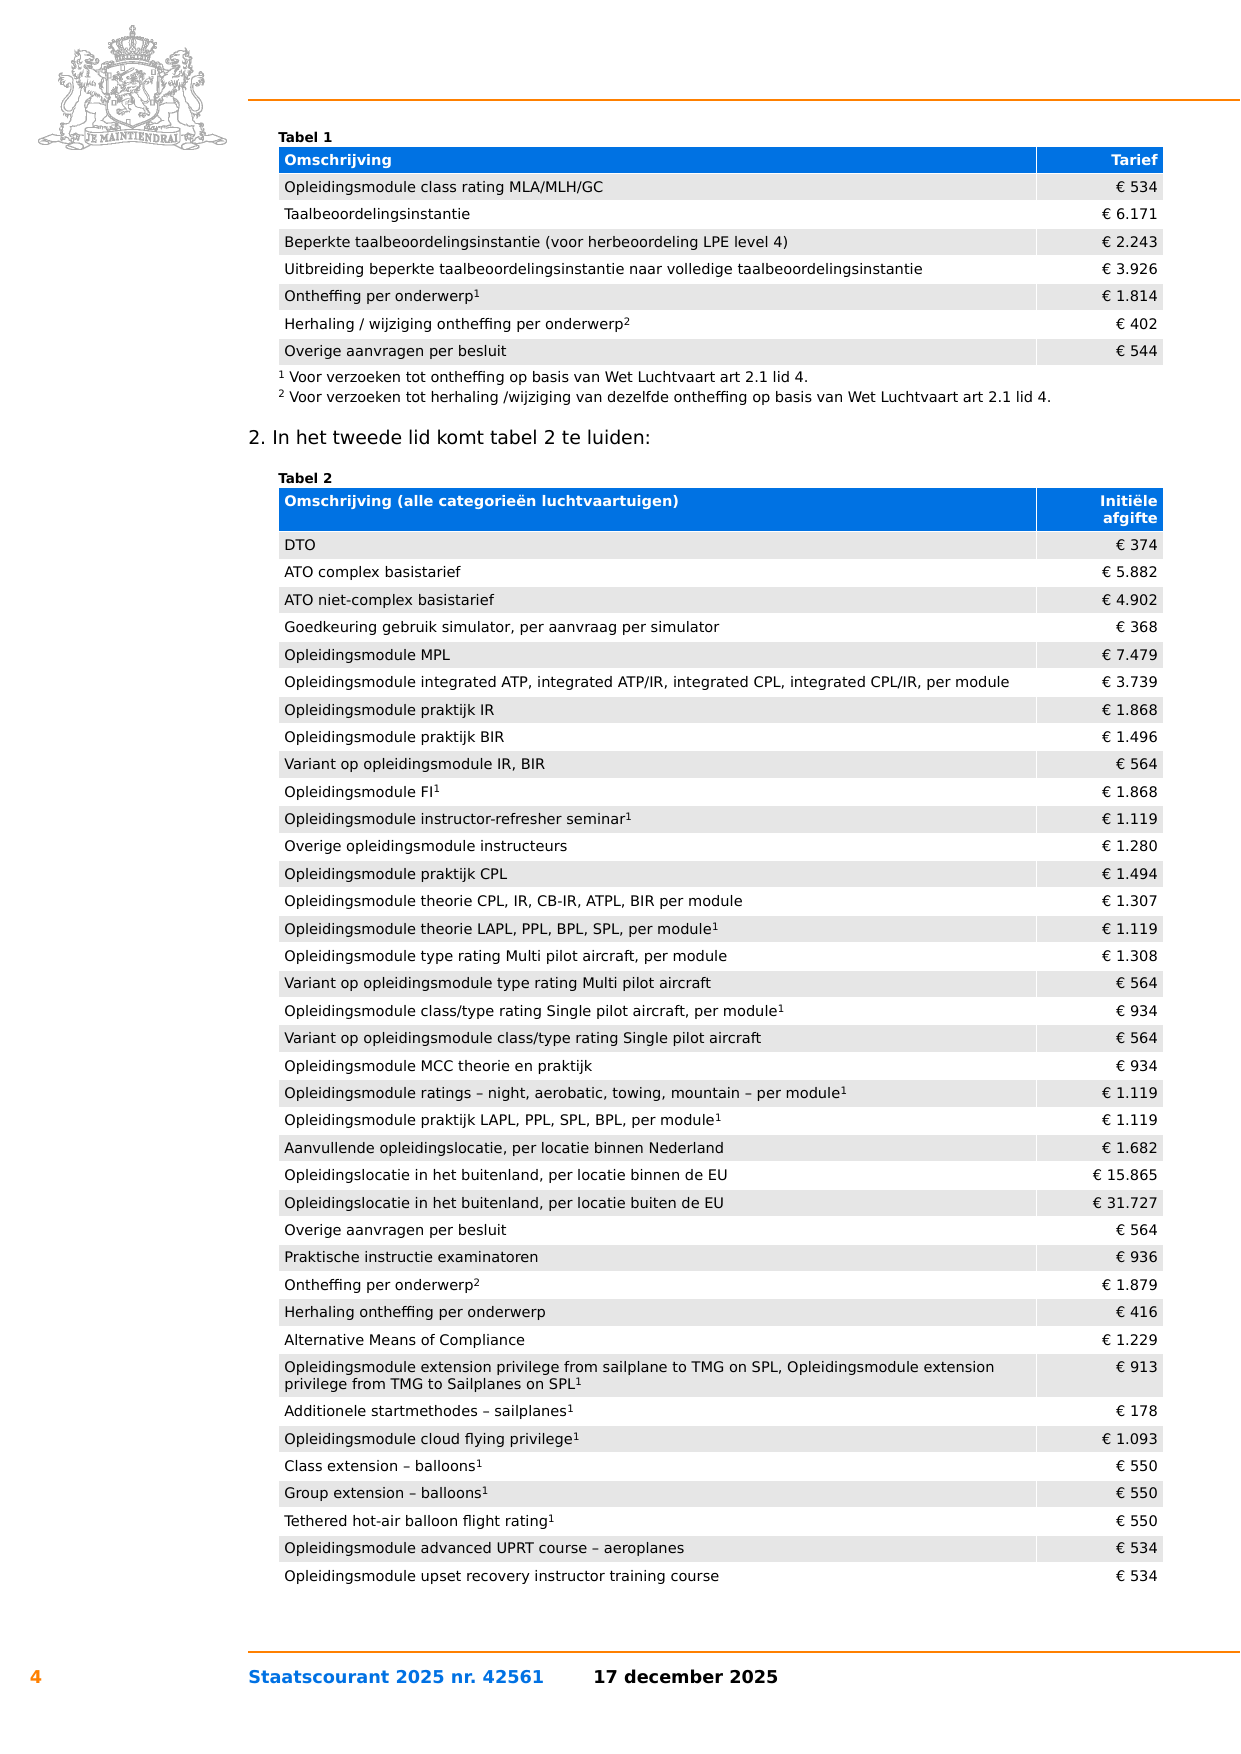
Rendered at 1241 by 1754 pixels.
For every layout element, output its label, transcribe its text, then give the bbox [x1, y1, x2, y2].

table_cell € 402 [1037, 311, 1163, 337]
table_cell Alternative Means of Compliance [279, 1327, 1036, 1353]
table_cell € 1.496 [1037, 724, 1163, 750]
table_cell Group extension – balloons1 [279, 1481, 1036, 1507]
table_cell € 7.479 [1037, 642, 1163, 668]
table_cell Taalbeoordelingsinstantie [279, 201, 1036, 228]
table_cell Herhaling / wijziging ontheffing per onderwerp2 [279, 311, 1036, 337]
table_cell Omschrijving [279, 147, 1036, 173]
table_cell € 1.229 [1037, 1327, 1163, 1353]
table_cell € 544 [1037, 339, 1163, 365]
table_cell € 564 [1037, 971, 1163, 997]
table_cell Ontheffing per onderwerp1 [279, 284, 1036, 310]
table_cell Uitbreiding beperkte taalbeoordelingsinstantie naar volledige taalbeoordelingsinstantie [279, 256, 1036, 283]
table_cell € 1.308 [1037, 943, 1163, 969]
table_cell Class extension – balloons1 [279, 1453, 1036, 1480]
table_cell € 1.494 [1037, 861, 1163, 887]
table_header Tabel 2 [278, 471, 1163, 487]
table_cell Opleidingsmodule theorie LAPL, PPL, BPL, SPL, per module1 [279, 916, 1036, 942]
table_cell € 1.814 [1037, 284, 1163, 310]
table_cell € 1.119 [1037, 806, 1163, 833]
table_cell Variant op opleidingsmodule IR, BIR [279, 751, 1036, 778]
table_cell € 374 [1037, 532, 1163, 559]
table_cell Opleidingsmodule advanced UPRT course – aeroplanes [279, 1536, 1036, 1562]
table_cell DTO [279, 532, 1036, 559]
table_cell € 4.902 [1037, 587, 1163, 613]
table_cell Aanvullende opleidingslocatie, per locatie binnen Nederland [279, 1135, 1036, 1161]
table_cell € 1.119 [1037, 916, 1163, 942]
table_cell € 534 [1037, 1563, 1163, 1589]
table_cell Opleidingsmodule cloud flying privilege1 [279, 1426, 1036, 1452]
table_cell Opleidingslocatie in het buitenland, per locatie binnen de EU [279, 1163, 1036, 1189]
table_cell € 5.882 [1037, 560, 1163, 586]
table_cell € 550 [1037, 1453, 1163, 1480]
table_cell € 15.865 [1037, 1163, 1163, 1189]
table_cell € 3.739 [1037, 669, 1163, 696]
table_cell € 1.682 [1037, 1135, 1163, 1161]
table_cell Opleidingsmodule instructor-refresher seminar1 [279, 806, 1036, 833]
table_cell € 934 [1037, 1053, 1163, 1079]
table_cell € 1.307 [1037, 889, 1163, 915]
table_cell € 1.280 [1037, 834, 1163, 860]
table_cell € 178 [1037, 1399, 1163, 1425]
table_cell Opleidingsmodule FI1 [279, 779, 1036, 805]
table_cell Variant op opleidingsmodule type rating Multi pilot aircraft [279, 971, 1036, 997]
table_cell Overige aanvragen per besluit [279, 1217, 1036, 1243]
table_cell € 416 [1037, 1299, 1163, 1326]
table_cell ATO complex basistarief [279, 560, 1036, 586]
text 2. In het tweede lid komt tabel 2 te luiden: [248, 427, 1163, 449]
table_header Tabel 1 [278, 130, 1163, 146]
table_cell Herhaling ontheffing per onderwerp [279, 1299, 1036, 1326]
table_cell Variant op opleidingsmodule class/type rating Single pilot aircraft [279, 1025, 1036, 1052]
table_cell € 1.879 [1037, 1272, 1163, 1298]
table_cell € 564 [1037, 1025, 1163, 1052]
table_cell Opleidingsmodule praktijk LAPL, PPL, SPL, BPL, per module1 [279, 1108, 1036, 1134]
table_cell Beperkte taalbeoordelingsinstantie (voor herbeoordeling LPE level 4) [279, 229, 1036, 255]
table_cell Opleidingsmodule praktijk IR [279, 697, 1036, 723]
table_cell Tarief [1037, 147, 1163, 173]
table_cell € 1.868 [1037, 697, 1163, 723]
table_cell 1 Voor verzoeken tot ontheffing op basis van Wet Luchtvaart art 2.1 lid 4. 2 Voor verzoeken tot herhaling /wijziging van dezelfde ontheffing op basis van Wet Luchtvaart art 2.1 lid 4. [278, 366, 1163, 405]
table_cell Opleidingsmodule MPL [279, 642, 1036, 668]
table_cell € 1.119 [1037, 1080, 1163, 1107]
table_cell Opleidingsmodule ratings – night, aerobatic, towing, mountain – per module1 [279, 1080, 1036, 1107]
table_cell € 550 [1037, 1481, 1163, 1507]
table_cell € 564 [1037, 1217, 1163, 1243]
table_cell Opleidingsmodule class/type rating Single pilot aircraft, per module1 [279, 998, 1036, 1024]
table_cell Overige aanvragen per besluit [279, 339, 1036, 365]
table_cell Opleidingsmodule MCC theorie en praktijk [279, 1053, 1036, 1079]
table_cell Tethered hot-air balloon flight rating1 [279, 1508, 1036, 1534]
table_cell Goedkeuring gebruik simulator, per aanvraag per simulator [279, 615, 1036, 641]
table_cell € 936 [1037, 1245, 1163, 1271]
table_cell € 534 [1037, 174, 1163, 200]
table_cell Opleidingslocatie in het buitenland, per locatie buiten de EU [279, 1190, 1036, 1216]
table_cell € 31.727 [1037, 1190, 1163, 1216]
table_cell Opleidingsmodule praktijk CPL [279, 861, 1036, 887]
table_cell € 1.868 [1037, 779, 1163, 805]
table_cell Omschrijving (alle categorieën luchtvaartuigen) [279, 488, 1036, 531]
table_cell Opleidingsmodule extension privilege from sailplane to TMG on SPL, Opleidingsmodule extension privilege from TMG to Sailplanes on SPL1 [279, 1354, 1036, 1397]
table_cell Overige opleidingsmodule instructeurs [279, 834, 1036, 860]
table_cell € 368 [1037, 615, 1163, 641]
table_cell € 534 [1037, 1536, 1163, 1562]
table_cell ATO niet-complex basistarief [279, 587, 1036, 613]
table_cell Opleidingsmodule praktijk BIR [279, 724, 1036, 750]
table_cell € 934 [1037, 998, 1163, 1024]
table_cell Opleidingsmodule theorie CPL, IR, CB-IR, ATPL, BIR per module [279, 889, 1036, 915]
table_cell € 913 [1037, 1354, 1163, 1397]
table_cell Opleidingsmodule class rating MLA/MLH/GC [279, 174, 1036, 200]
table_cell € 1.093 [1037, 1426, 1163, 1452]
table_cell € 550 [1037, 1508, 1163, 1534]
table_cell Opleidingsmodule type rating Multi pilot aircraft, per module [279, 943, 1036, 969]
table_cell Opleidingsmodule integrated ATP, integrated ATP/IR, integrated CPL, integrated CPL/IR, per module [279, 669, 1036, 696]
table_cell Additionele startmethodes – sailplanes1 [279, 1399, 1036, 1425]
table_cell Ontheffing per onderwerp2 [279, 1272, 1036, 1298]
table_cell Opleidingsmodule upset recovery instructor training course [279, 1563, 1036, 1589]
table_cell € 6.171 [1037, 201, 1163, 228]
table_cell € 3.926 [1037, 256, 1163, 283]
table_cell € 1.119 [1037, 1108, 1163, 1134]
table_cell Praktische instructie examinatoren [279, 1245, 1036, 1271]
table_cell Initiële afgifte [1037, 488, 1163, 531]
picture [38, 25, 227, 150]
table_cell € 564 [1037, 751, 1163, 778]
table_cell € 2.243 [1037, 229, 1163, 255]
